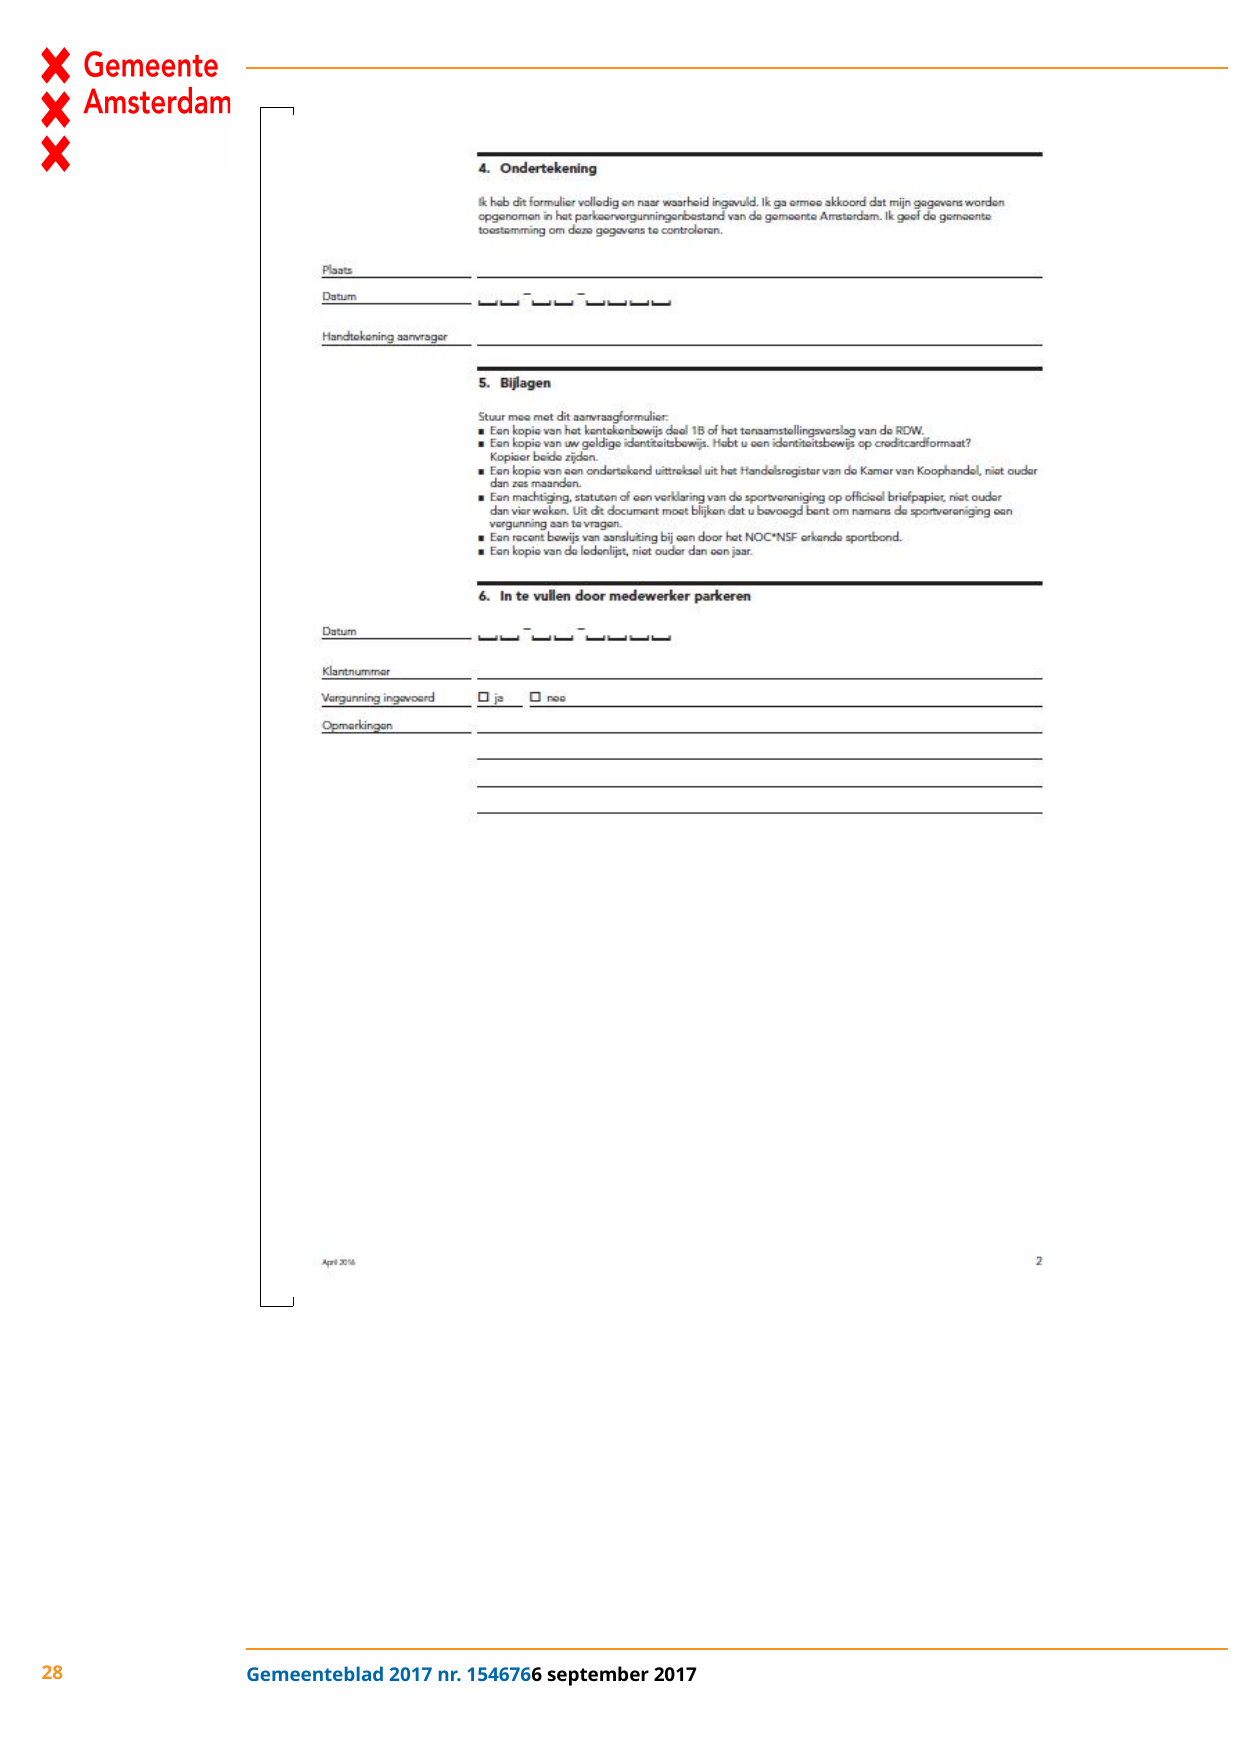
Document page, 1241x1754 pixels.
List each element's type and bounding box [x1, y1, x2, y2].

picture [268, 115, 1101, 1297]
picture [41, 47, 231, 172]
